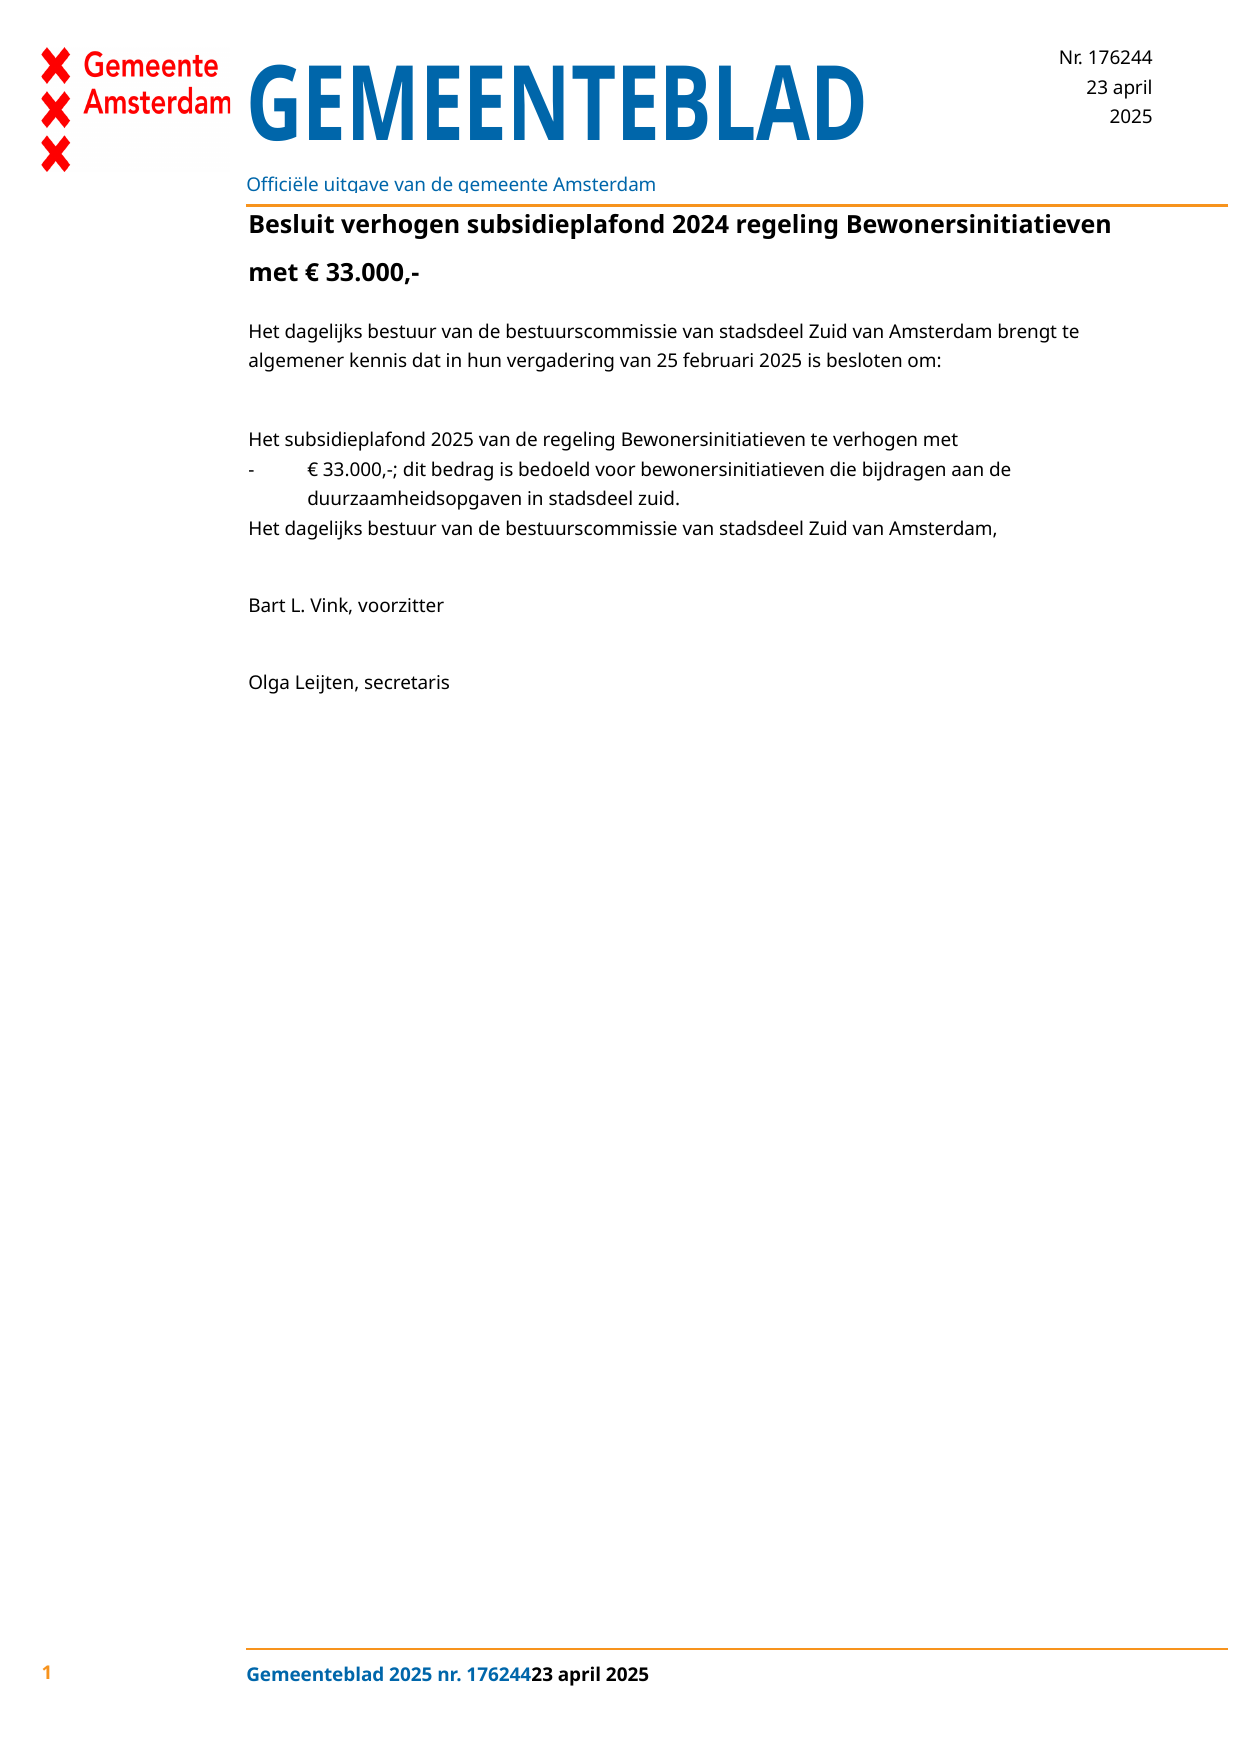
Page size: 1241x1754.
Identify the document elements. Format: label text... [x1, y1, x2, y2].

list € 33.000,-; dit bedrag is bedoeld voor bewonersinitiatieven die bijdragen aan de duurzaamheidsopgaven in stadsdeel zuid. [248, 456, 1152, 511]
text Het dagelijks bestuur van de bestuurscommissie van stadsdeel Zuid van Amsterdam brengt te algemener kennis dat in hun vergadering van 25 februari 2025 is besloten om: [248, 318, 1152, 373]
text Olga Leijten, secretaris [248, 669, 1152, 695]
text Besluit verhogen subsidieplafond 2024 regeling Bewonersinitiatieven met € 33.000,- [248, 207, 1152, 288]
text Bart L. Vink, voorzitter [248, 592, 1152, 618]
text Het subsidieplafond 2025 van de regeling Bewonersinitiatieven te verhogen met [248, 426, 1152, 452]
picture [41, 47, 231, 172]
text Het dagelijks bestuur van de bestuurscommissie van stadsdeel Zuid van Amsterdam, [248, 515, 1152, 541]
